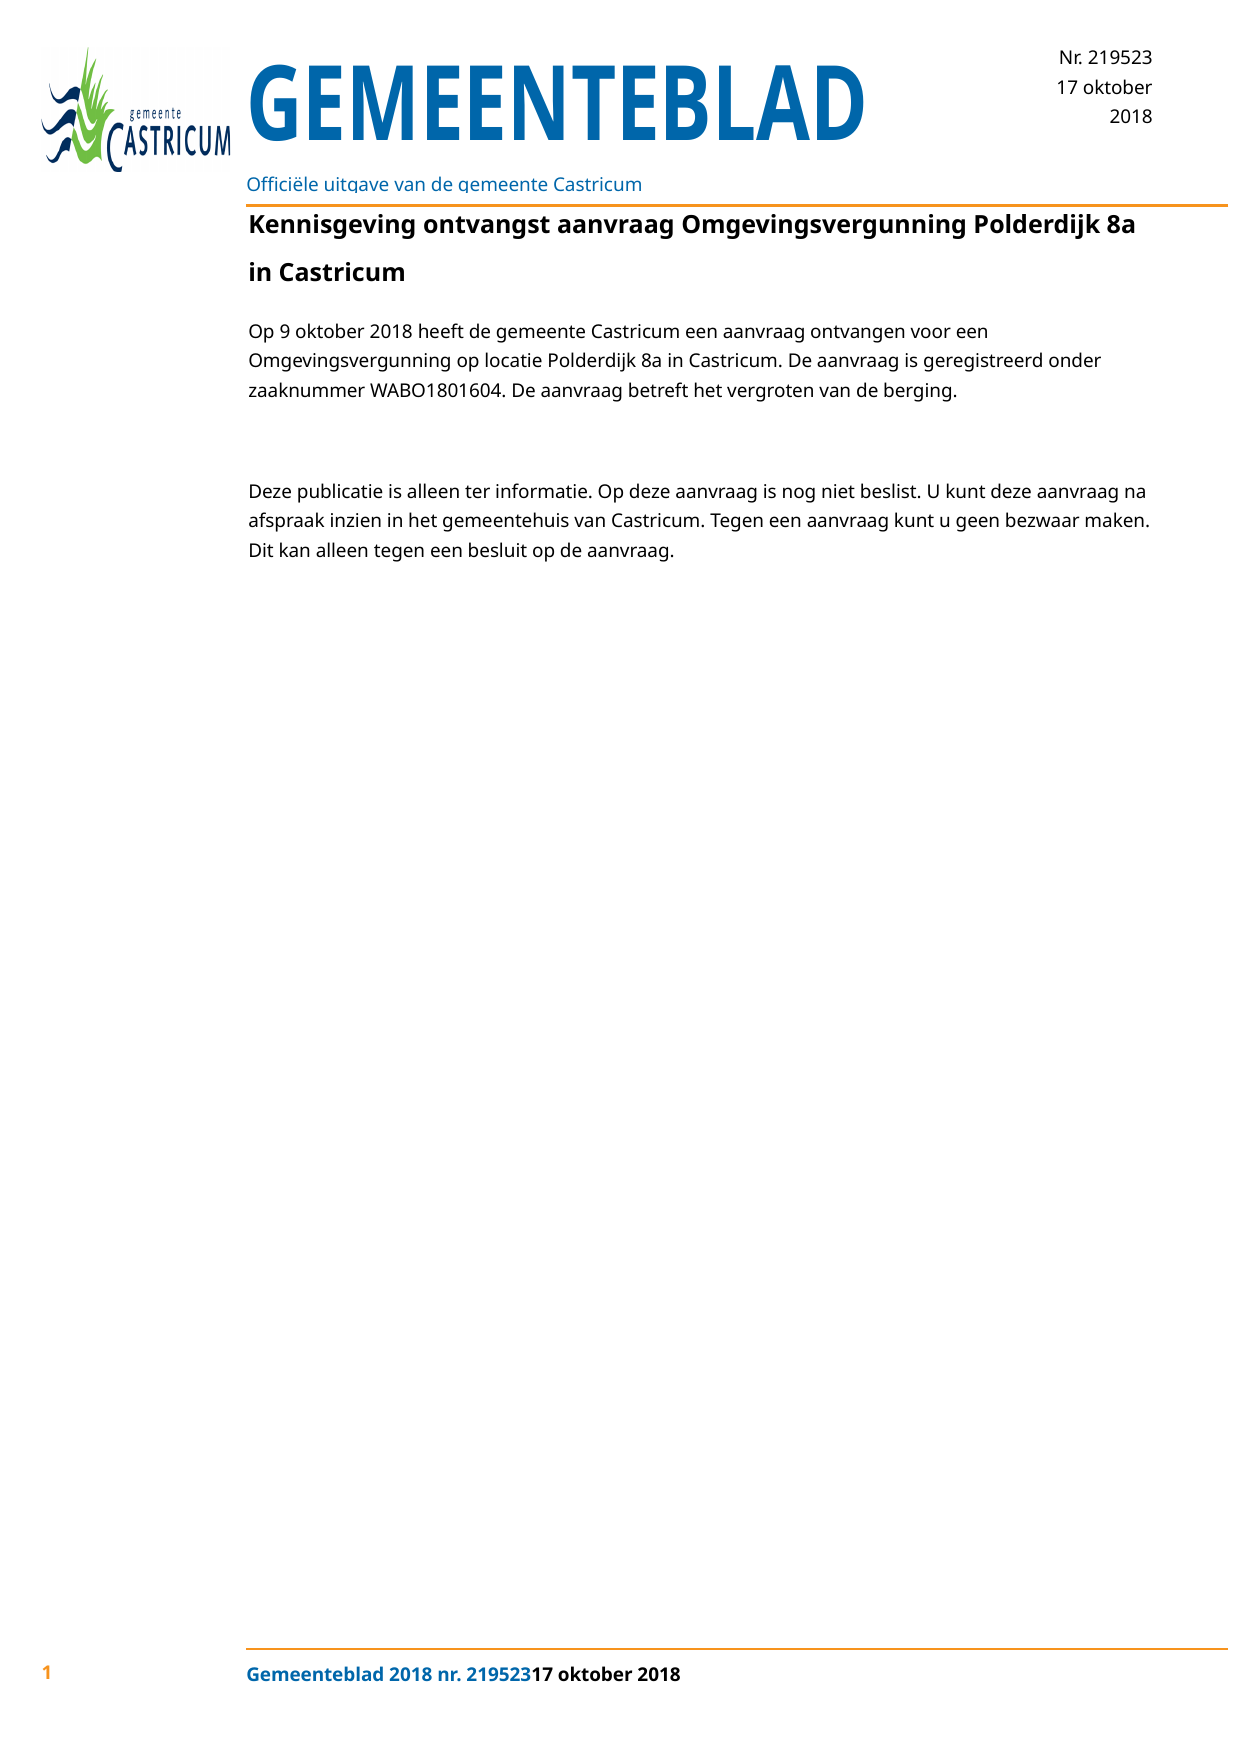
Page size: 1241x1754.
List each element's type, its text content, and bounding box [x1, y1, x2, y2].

picture [41, 47, 231, 172]
text Kennisgeving ontvangst aanvraag Omgevingsvergunning Polderdijk 8a in Castricum [248, 207, 1152, 288]
text Deze publicatie is alleen ter informatie. Op deze aanvraag is nog niet beslist. U kunt deze aanvraag na afspraak inzien in het gemeentehuis van Castricum. Tegen een aanvraag kunt u geen bezwaar maken. Dit kan alleen tegen een besluit op de aanvraag. [248, 478, 1152, 563]
text Op 9 oktober 2018 heeft de gemeente Castricum een aanvraag ontvangen voor een Omgevingsvergunning op locatie Polderdijk 8a in Castricum. De aanvraag is geregistreerd onder zaaknummer WABO1801604. De aanvraag betreft het vergroten van de berging. [248, 318, 1152, 403]
